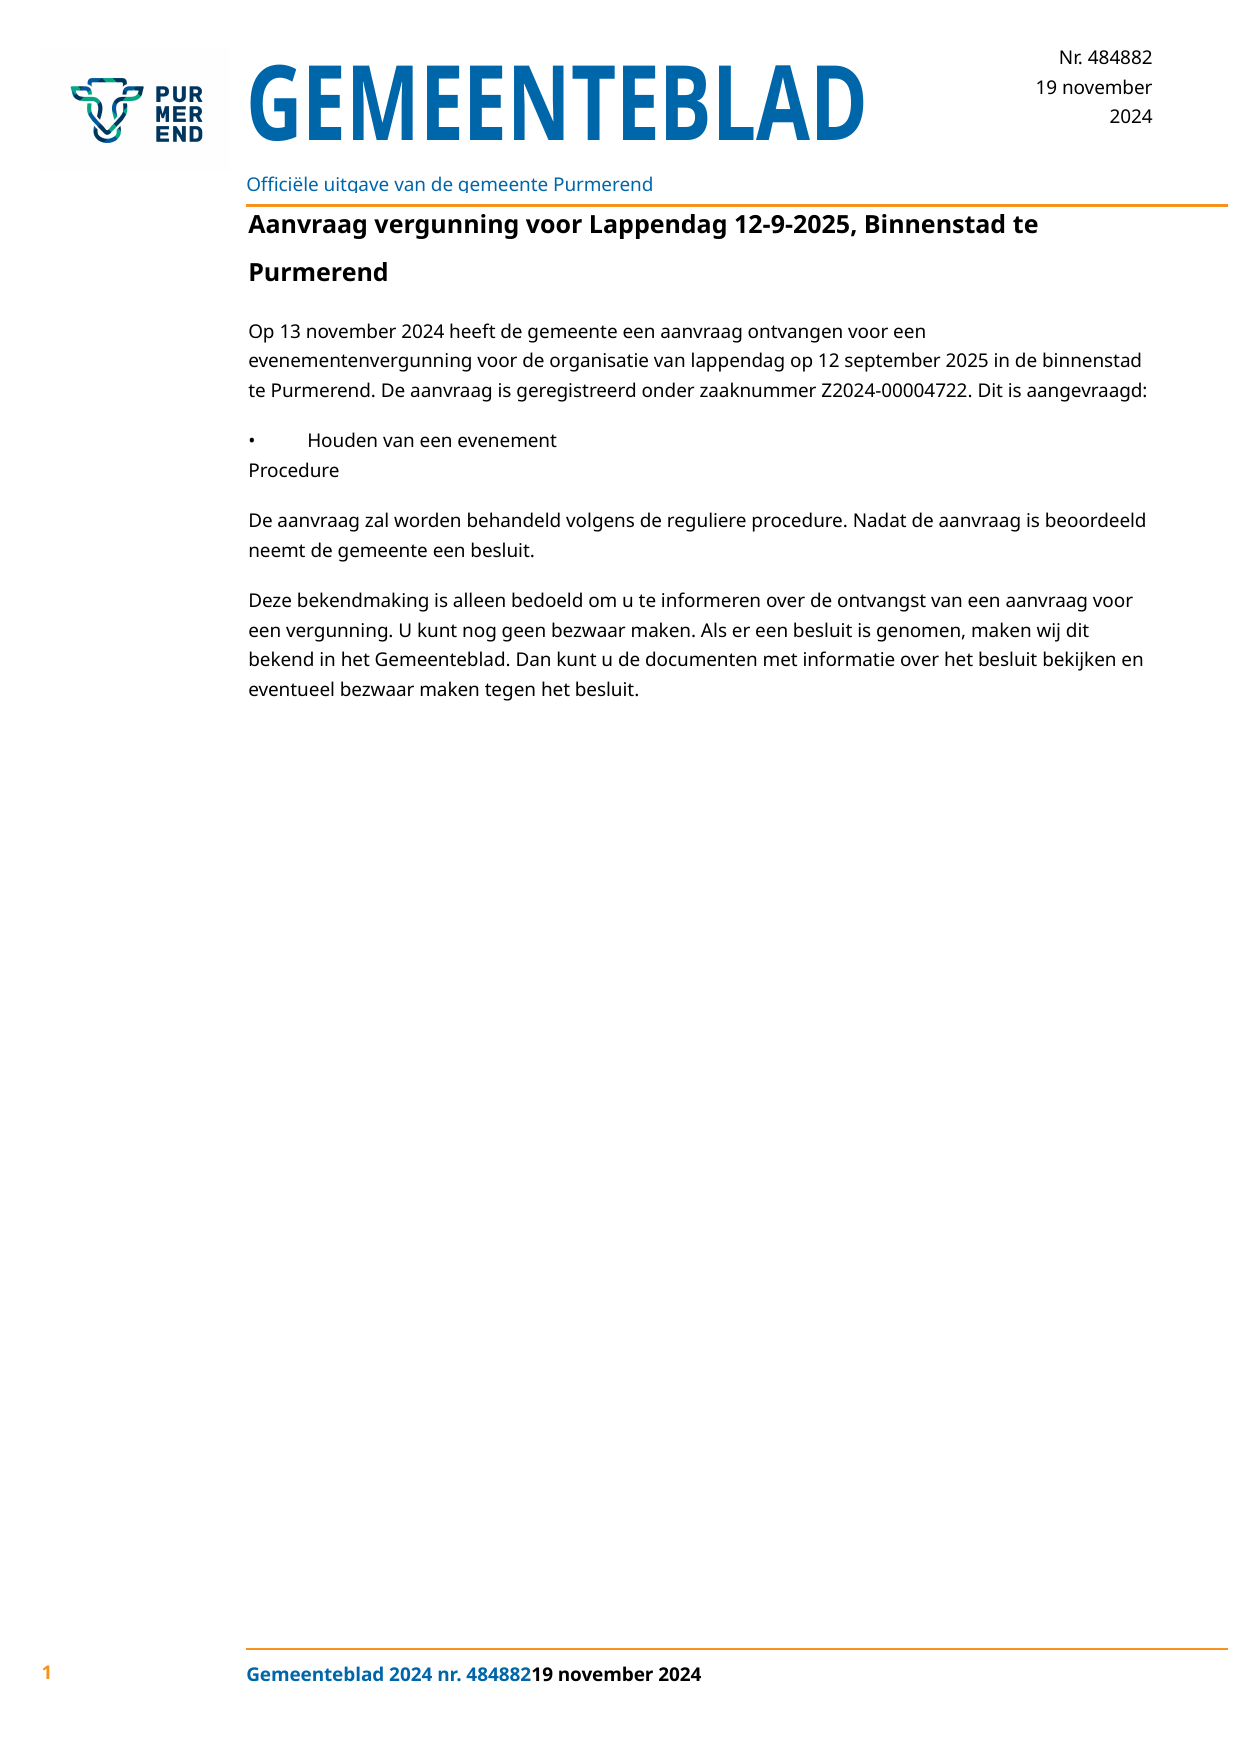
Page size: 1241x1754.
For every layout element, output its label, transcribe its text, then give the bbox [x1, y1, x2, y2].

text Op 13 november 2024 heeft de gemeente een aanvraag ontvangen voor een evenementenvergunning voor de organisatie van lappendag op 12 september 2025 in de binnenstad te Purmerend. De aanvraag is geregistreerd onder zaaknummer Z2024-00004722. Dit is aangevraagd: [248, 318, 1152, 403]
text Procedure [248, 457, 1152, 483]
picture [41, 47, 231, 172]
text Deze bekendmaking is alleen bedoeld om u te informeren over de ontvangst van een aanvraag voor een vergunning. U kunt nog geen bezwaar maken. Als er een besluit is genomen, maken wij dit bekend in het Gemeenteblad. Dan kunt u de documenten met informatie over het besluit bekijken en eventueel bezwaar maken tegen het besluit. [248, 587, 1152, 702]
list Houden van een evenement [248, 427, 1152, 453]
text Aanvraag vergunning voor Lappendag 12-9-2025, Binnenstad te Purmerend [248, 207, 1152, 288]
text De aanvraag zal worden behandeld volgens de reguliere procedure. Nadat de aanvraag is beoordeeld neemt de gemeente een besluit. [248, 507, 1152, 563]
